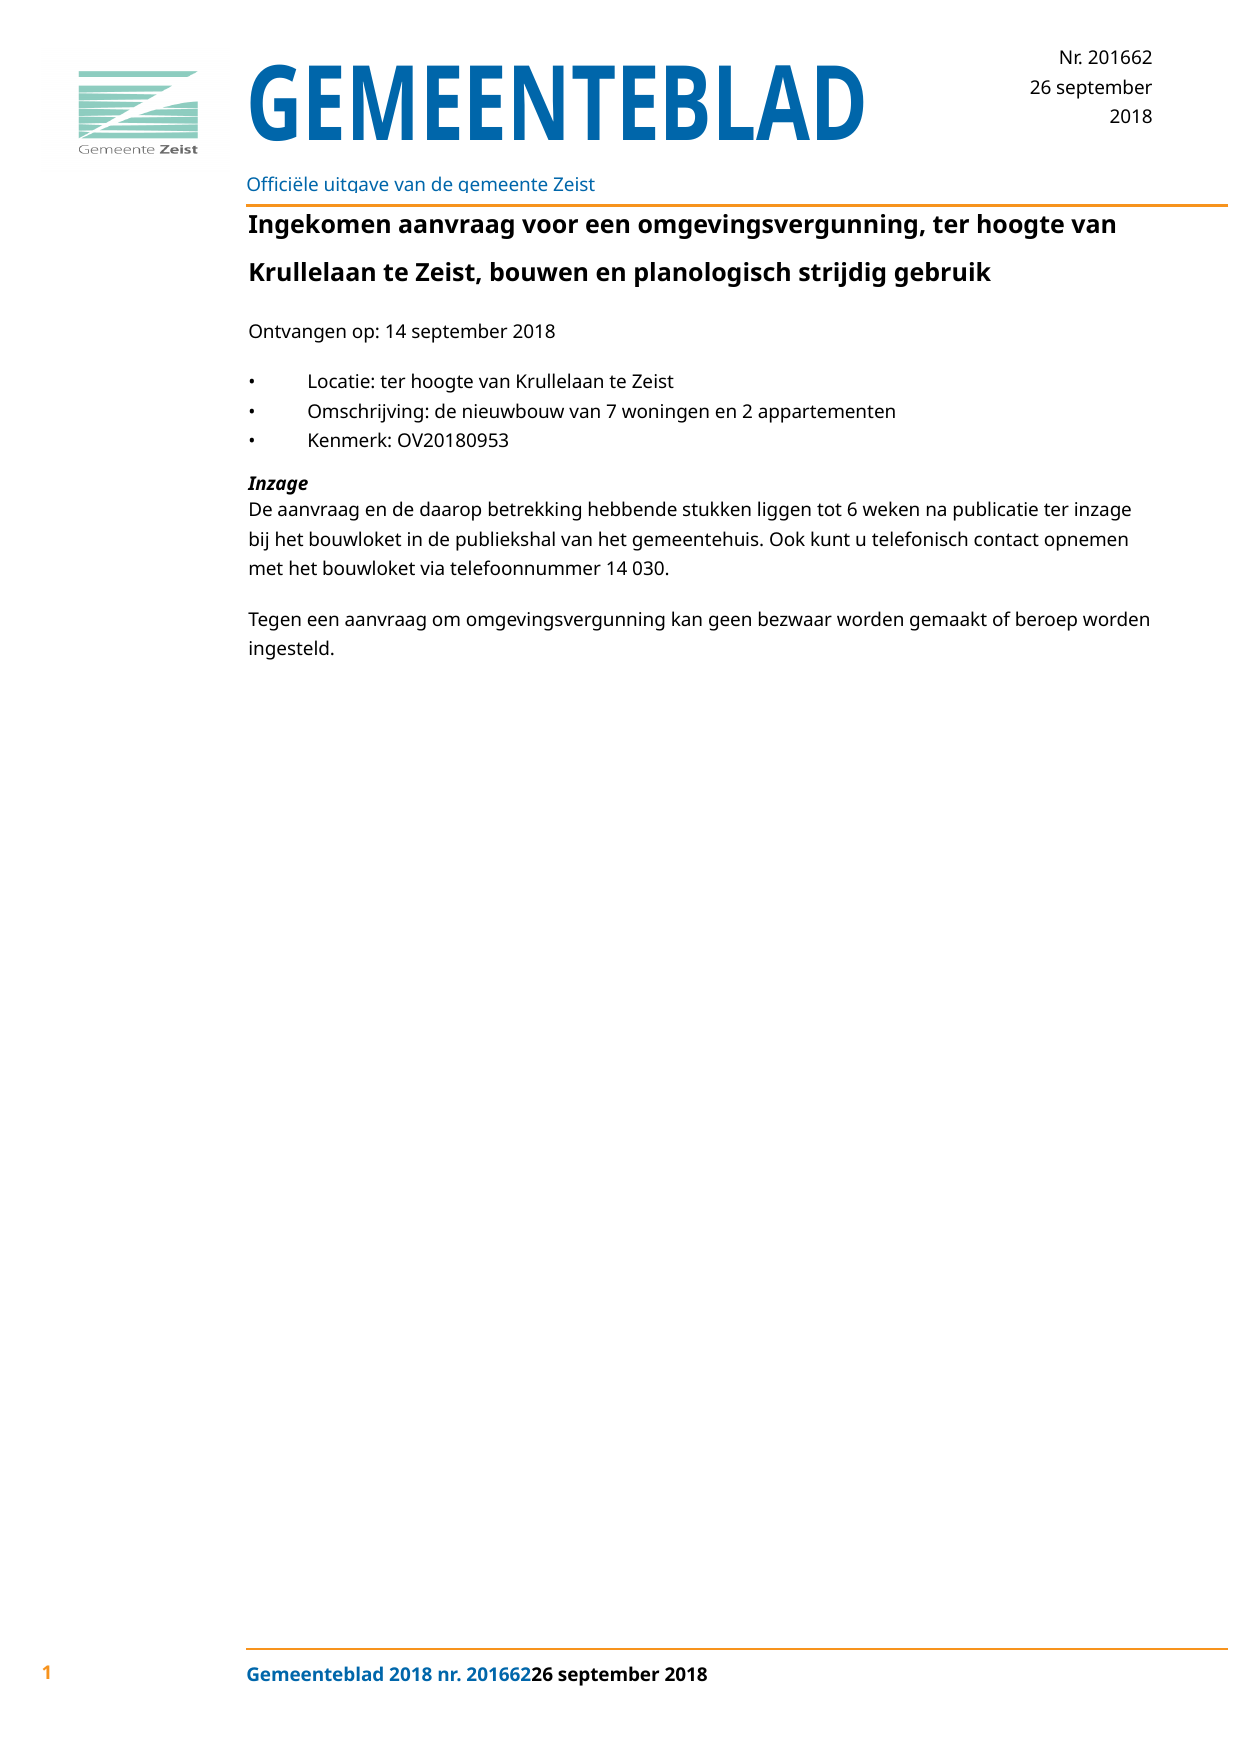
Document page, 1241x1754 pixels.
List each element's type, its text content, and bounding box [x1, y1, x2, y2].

text Tegen een aanvraag om omgevingsvergunning kan geen bezwaar worden gemaakt of beroep worden ingesteld. [248, 606, 1152, 661]
list Locatie: ter hoogte van Krullelaan te Zeist [248, 368, 1152, 394]
picture [41, 47, 231, 172]
text Ingekomen aanvraag voor een omgevingsvergunning, ter hoogte van Krullelaan te Zeist, bouwen en planologisch strijdig gebruik [248, 207, 1152, 288]
list Kenmerk: OV20180953 [248, 427, 1152, 453]
text Ontvangen op: 14 september 2018 [248, 318, 1152, 344]
text Inzage [248, 471, 1152, 496]
list Omschrijving: de nieuwbouw van 7 woningen en 2 appartementen [248, 398, 1152, 424]
text De aanvraag en de daarop betrekking hebbende stukken liggen tot 6 weken na publicatie ter inzage bij het bouwloket in de publiekshal van het gemeentehuis. Ook kunt u telefonisch contact opnemen met het bouwloket via telefoonnummer 14 030. [248, 496, 1152, 581]
